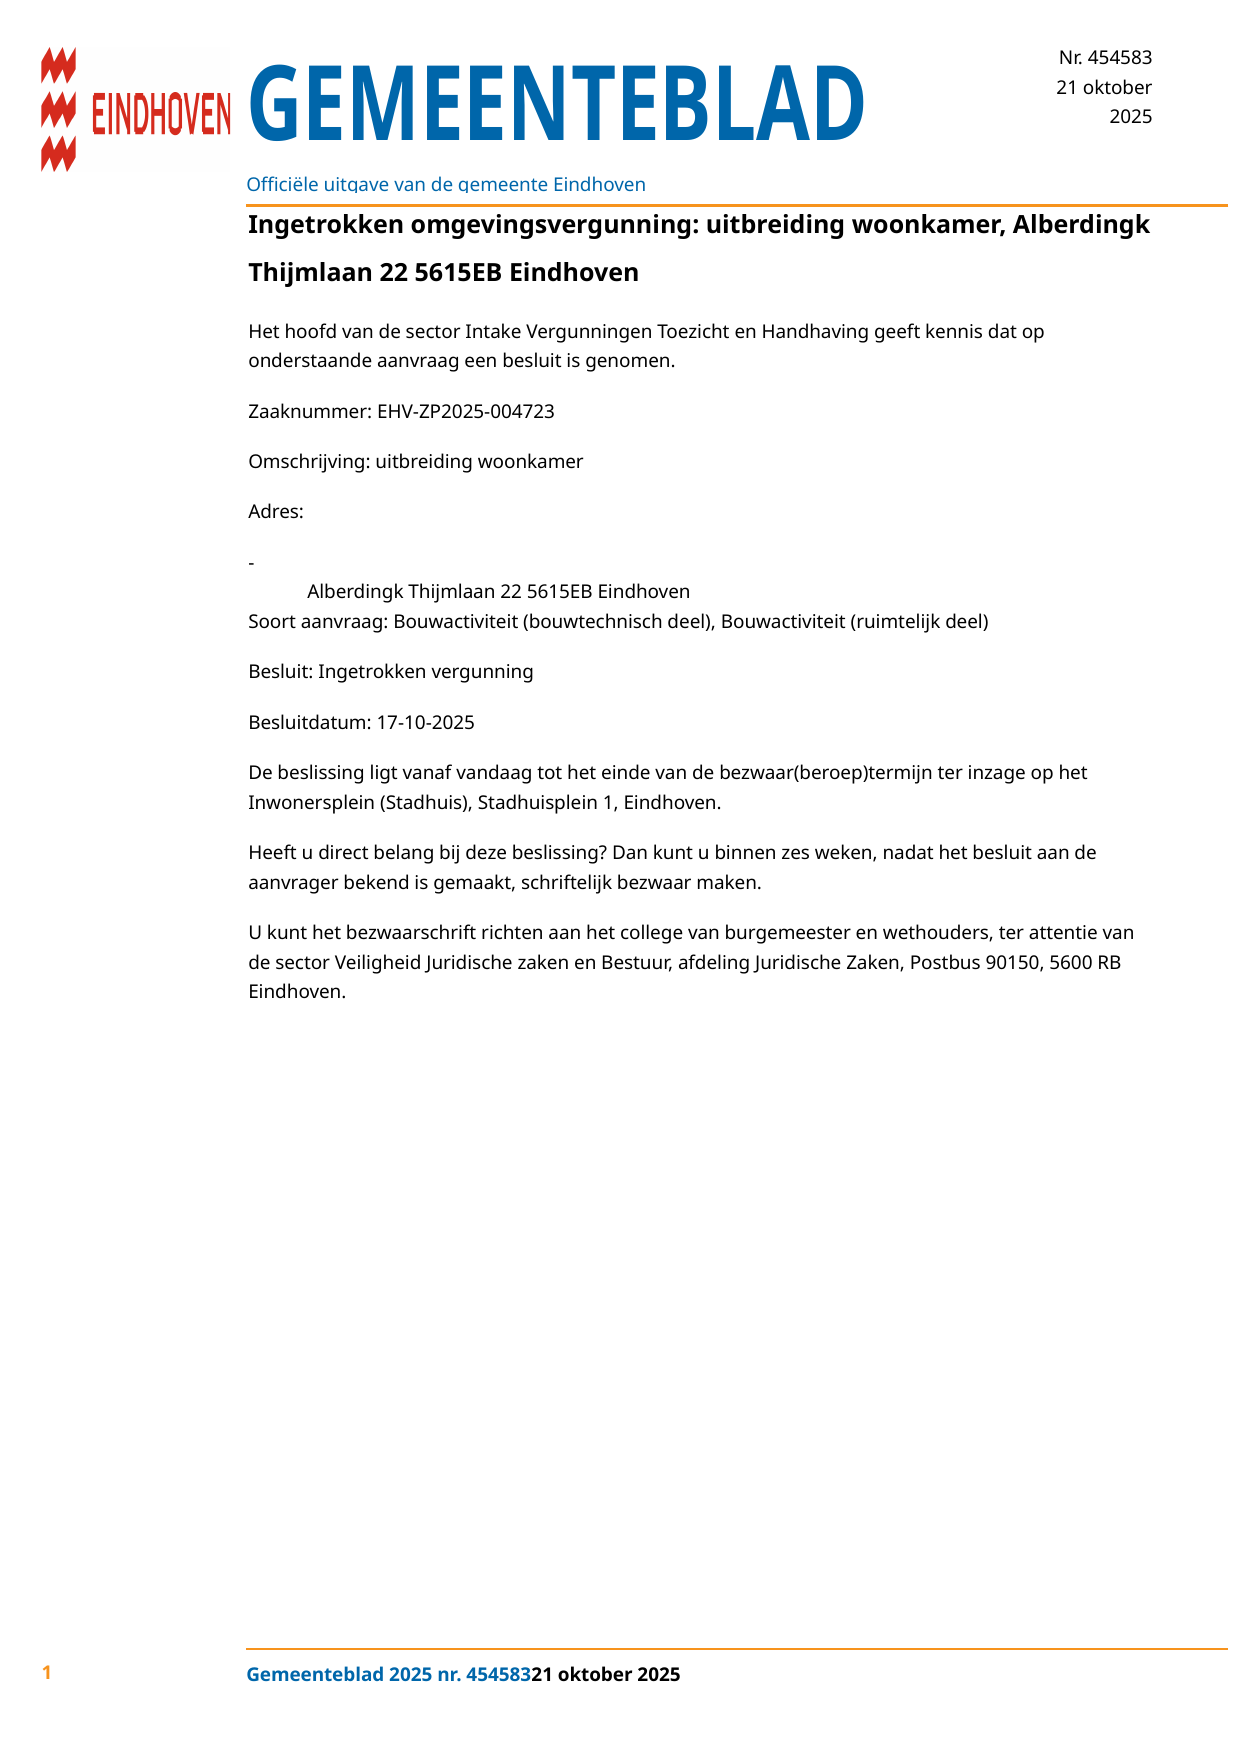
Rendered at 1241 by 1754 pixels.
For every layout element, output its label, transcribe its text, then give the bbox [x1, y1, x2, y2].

text Omschrijving: uitbreiding woonkamer [248, 448, 1152, 474]
text De beslissing ligt vanaf vandaag tot het einde van de bezwaar(beroep)termijn ter inzage op het Inwonersplein (Stadhuis), Stadhuisplein 1, Eindhoven. [248, 759, 1152, 815]
text Soort aanvraag: Bouwactiviteit (bouwtechnisch deel), Bouwactiviteit (ruimtelijk deel) [248, 608, 1152, 634]
text Besluitdatum: 17-10-2025 [248, 709, 1152, 735]
text Heeft u direct belang bij deze beslissing? Dan kunt u binnen zes weken, nadat het besluit aan de aanvrager bekend is gemaakt, schriftelijk bezwaar maken. [248, 839, 1152, 895]
text Ingetrokken omgevingsvergunning: uitbreiding woonkamer, Alberdingk Thijmlaan 22 5615EB Eindhoven [248, 207, 1152, 288]
text Zaaknummer: EHV-ZP2025-004723 [248, 398, 1152, 424]
text U kunt het bezwaarschrift richten aan het college van burgemeester en wethouders, ter attentie van de sector Veiligheid Juridische zaken en Bestuur, afdeling Juridische Zaken, Postbus 90150, 5600 RB Eindhoven. [248, 919, 1152, 1004]
list Alberdingk Thijmlaan 22 5615EB Eindhoven [248, 579, 1152, 604]
picture [41, 47, 231, 172]
text Het hoofd van de sector Intake Vergunningen Toezicht en Handhaving geeft kennis dat op onderstaande aanvraag een besluit is genomen. [248, 318, 1152, 373]
text Adres: [248, 499, 1152, 524]
text Besluit: Ingetrokken vergunning [248, 659, 1152, 684]
